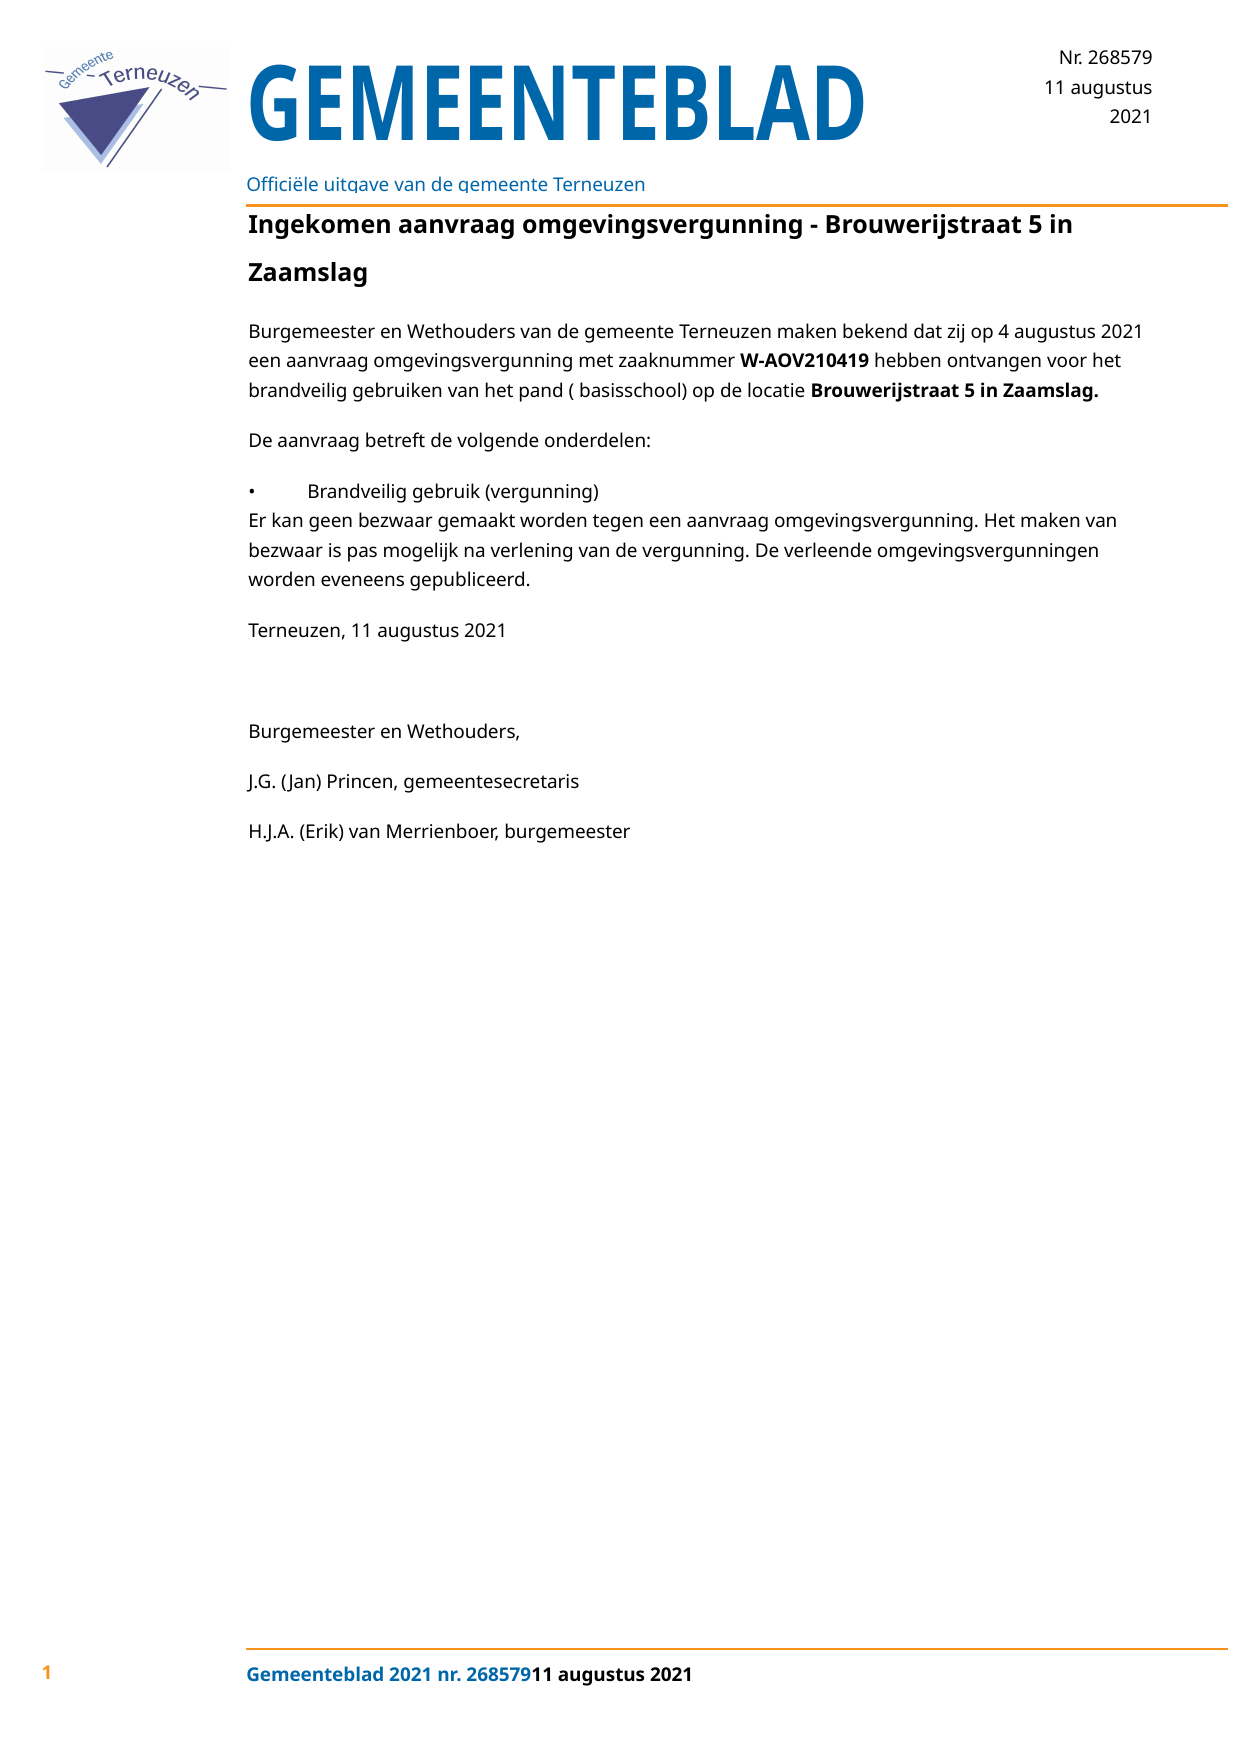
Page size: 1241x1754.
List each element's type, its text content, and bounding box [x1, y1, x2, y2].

text H.J.A. (Erik) van Merrienboer, burgemeester [248, 819, 1152, 844]
text Burgemeester en Wethouders van de gemeente Terneuzen maken bekend dat zij op 4 augustus 2021 een aanvraag omgevingsvergunning met zaaknummer W-AOV210419 hebben ontvangen voor het brandveilig gebruiken van het pand ( basisschool) op de locatie Brouwerijstraat 5 in Zaamslag. [248, 318, 1152, 403]
text De aanvraag betreft de volgende onderdelen: [248, 427, 1152, 453]
list Brandveilig gebruik (vergunning) [248, 478, 1152, 504]
text Er kan geen bezwaar gemaakt worden tegen een aanvraag omgevingsvergunning. Het maken van bezwaar is pas mogelijk na verlening van de vergunning. De verleende omgevingsvergunningen worden eveneens gepubliceerd. [248, 507, 1152, 592]
text Terneuzen, 11 augustus 2021 [248, 617, 1152, 643]
text Burgemeester en Wethouders, [248, 718, 1152, 744]
text Ingekomen aanvraag omgevingsvergunning - Brouwerijstraat 5 in Zaamslag [248, 207, 1152, 288]
picture [41, 47, 231, 172]
text J.G. (Jan) Princen, gemeentesecretaris [248, 768, 1152, 794]
